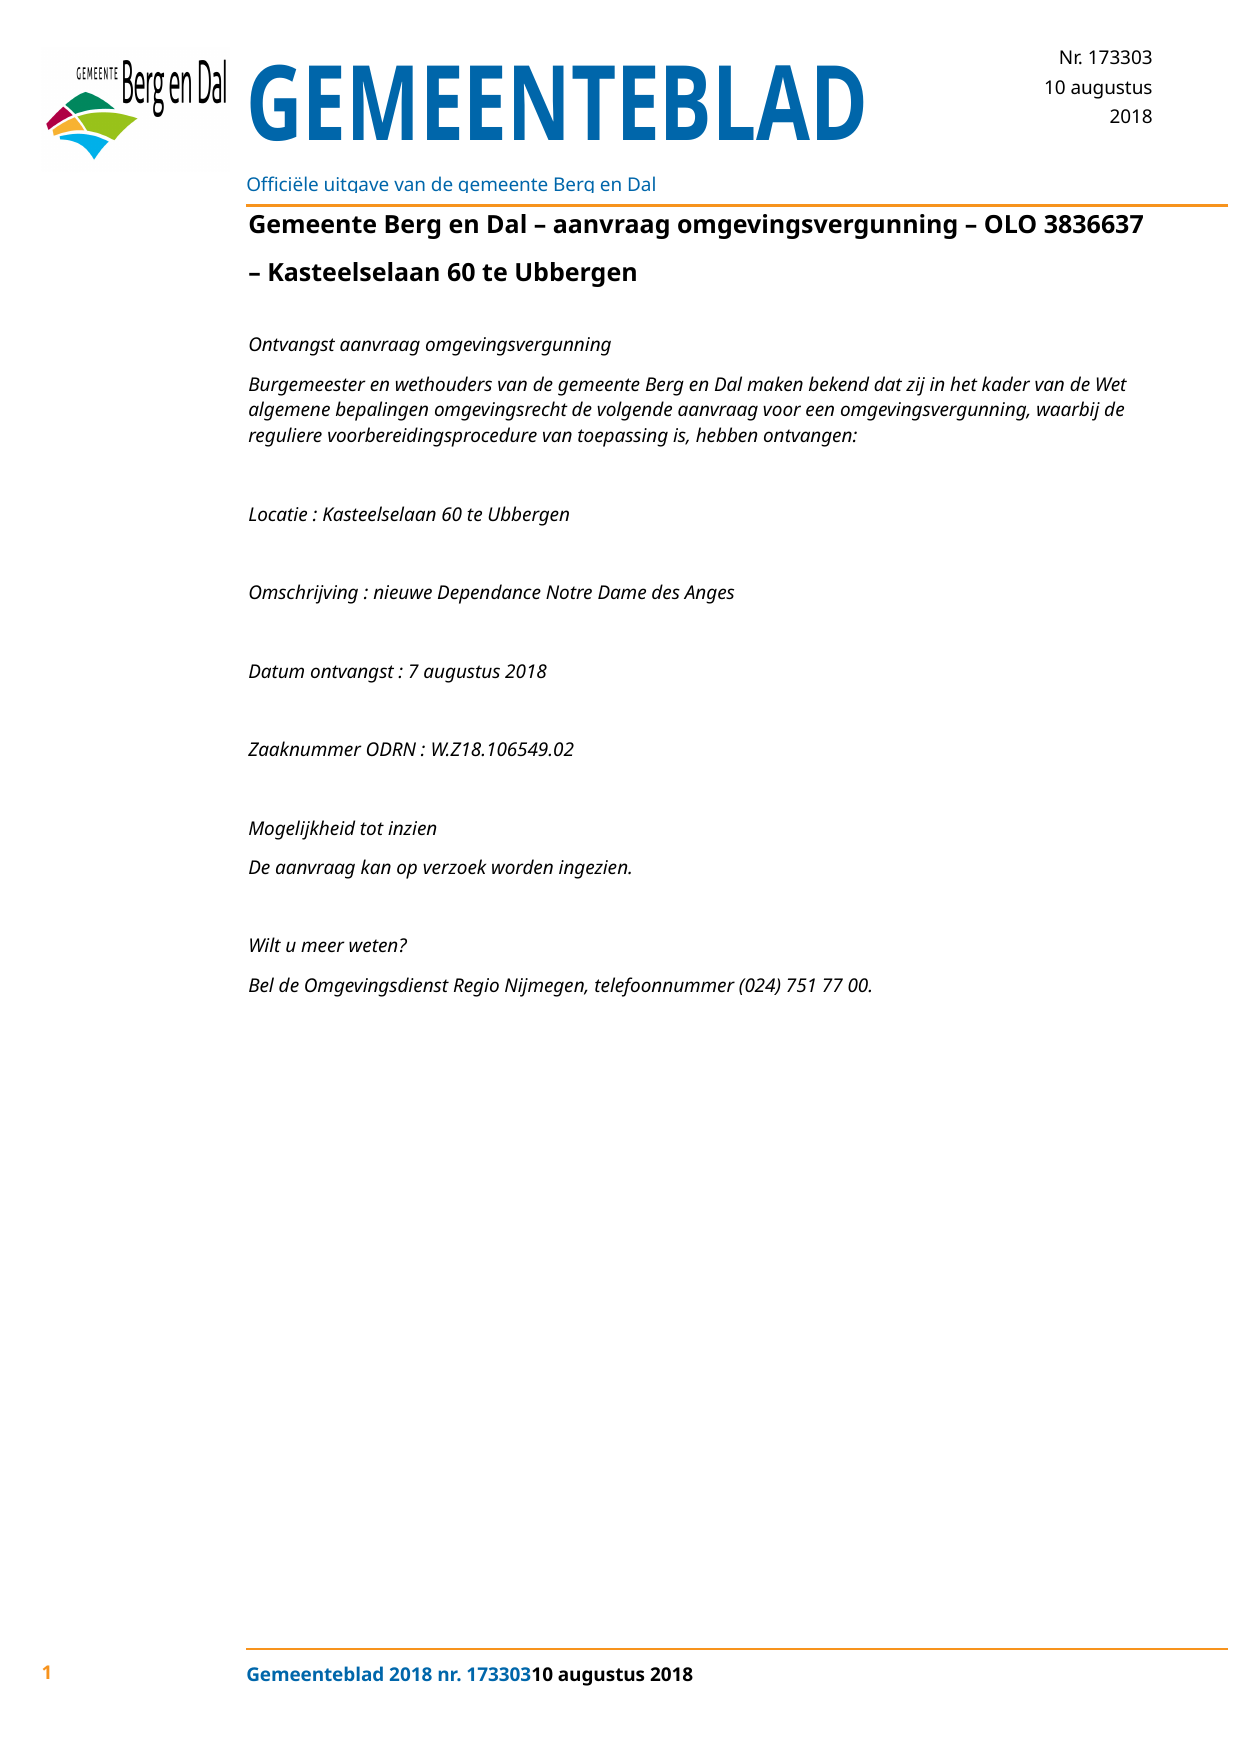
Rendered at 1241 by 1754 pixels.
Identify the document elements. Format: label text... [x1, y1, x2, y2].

text Locatie : Kasteelselaan 60 te Ubbergen [248, 501, 1152, 526]
text Datum ontvangst : 7 augustus 2018 [248, 658, 1152, 683]
text Wilt u meer weten? [248, 933, 1152, 958]
text Mogelijkheid tot inzien [248, 815, 1152, 841]
text Ontvangst aanvraag omgevingsvergunning [248, 331, 1152, 357]
text Burgemeester en wethouders van de gemeente Berg en Dal maken bekend dat zij in het kader van de Wet algemene bepalingen omgevingsrecht de volgende aanvraag voor een omgevingsvergunning, waarbij de reguliere voorbereidingsprocedure van toepassing is, hebben ontvangen: [248, 371, 1152, 448]
text Gemeente Berg en Dal – aanvraag omgevingsvergunning – OLO 3836637 – Kasteelselaan 60 te Ubbergen [248, 207, 1152, 288]
text De aanvraag kan op verzoek worden ingezien. [248, 854, 1152, 880]
text Zaaknummer ODRN : W.Z18.106549.02 [248, 736, 1152, 762]
text Bel de Omgevingsdienst Regio Nijmegen, telefoonnummer (024) 751 77 00. [248, 972, 1152, 998]
picture [41, 47, 231, 172]
text Omschrijving : nieuwe Dependance Notre Dame des Anges [248, 579, 1152, 605]
